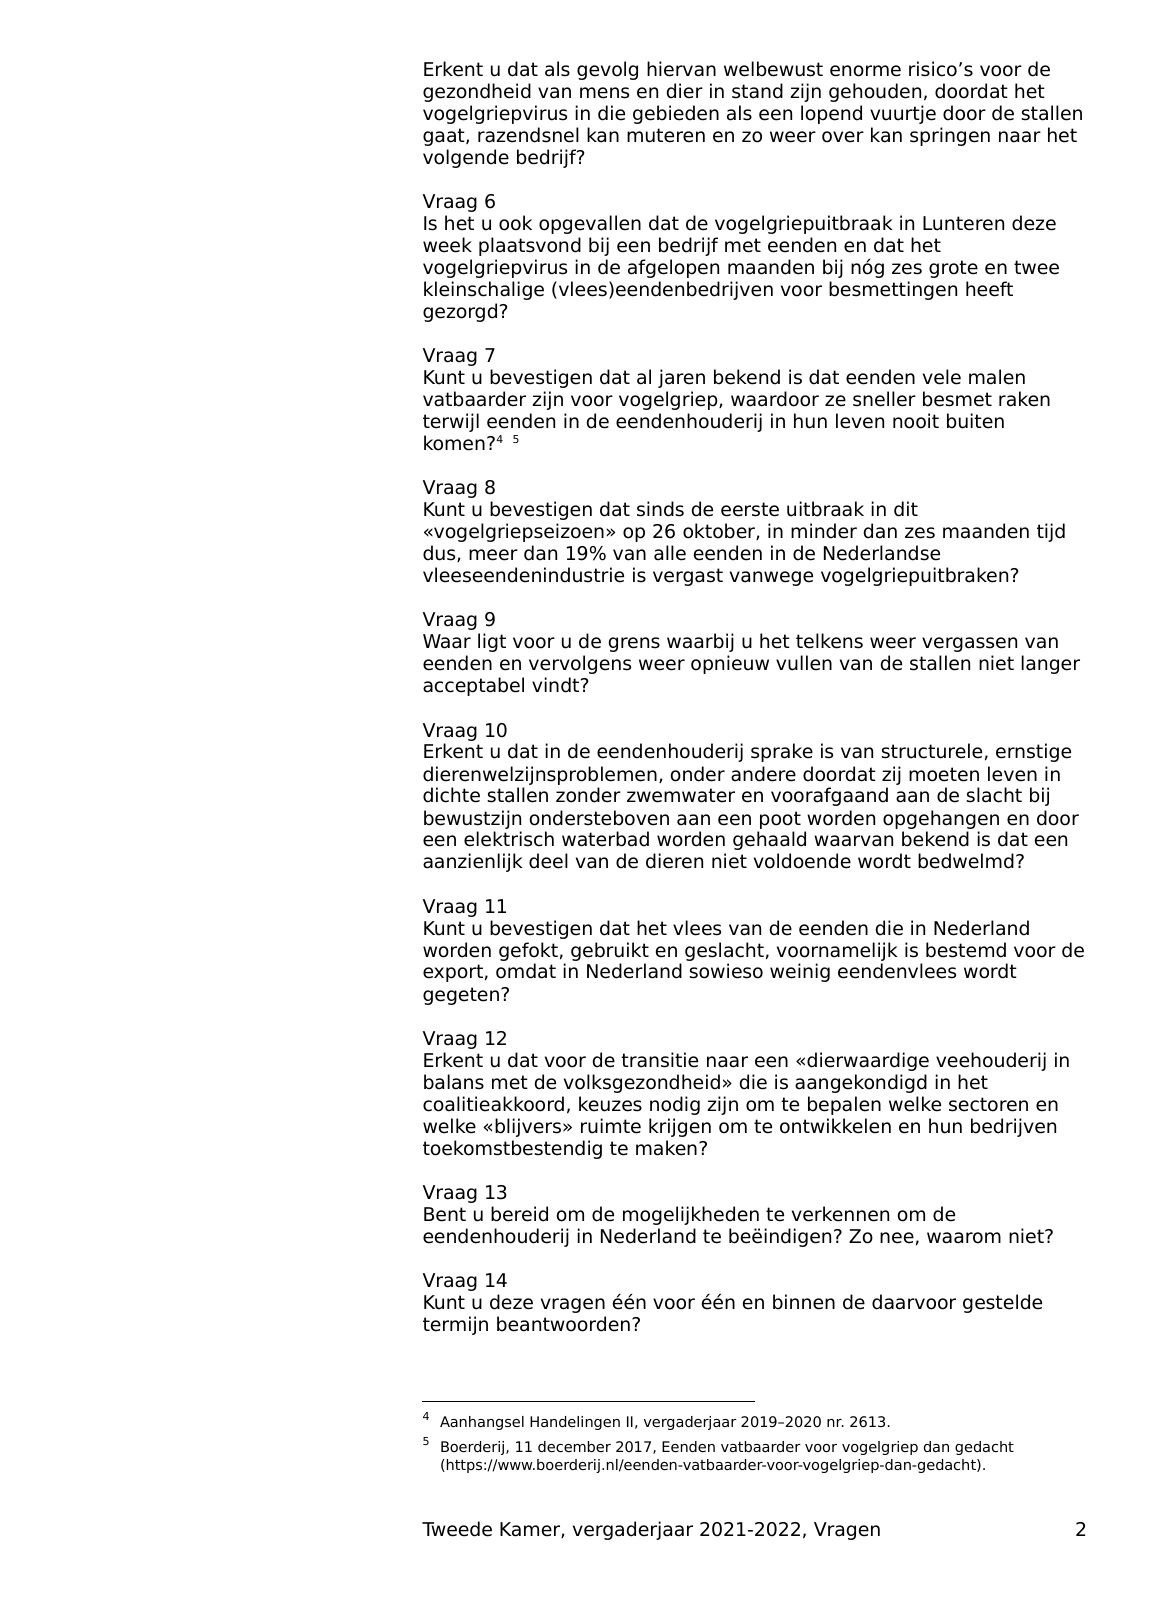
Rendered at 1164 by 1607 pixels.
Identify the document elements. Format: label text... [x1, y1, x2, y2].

text Erkent u dat in de eendenhouderij sprake is van structurele, ernstige dierenwelzijnsproblemen, onder andere doordat zij moeten leven in dichte stallen zonder zwemwater en voorafgaand aan de slacht bij bewustzijn ondersteboven aan een poot worden opgehangen en door een elektrisch waterbad worden gehaald waarvan bekend is dat een aanzienlijk deel van de dieren niet voldoende wordt bedwelmd? [422, 741, 1087, 873]
text Vraag 10 [422, 719, 1087, 741]
text Vraag 9 [422, 609, 1087, 631]
text Vraag 14 [422, 1270, 1087, 1292]
text Is het u ook opgevallen dat de vogelgriepuitbraak in Lunteren deze week plaatsvond bij een bedrijf met eenden en dat het vogelgriepvirus in de afgelopen maanden bij nóg zes grote en twee kleinschalige (vlees)eendenbedrijven voor besmettingen heeft gezorgd? [422, 213, 1087, 323]
text Vraag 8 [422, 477, 1087, 499]
text Kunt u bevestigen dat sinds de eerste uitbraak in dit «vogelgriepseizoen» op 26 oktober, in minder dan zes maanden tijd dus, meer dan 19% van alle eenden in de Nederlandse vleeseendenindustrie is vergast vanwege vogelgriepuitbraken? [422, 499, 1087, 587]
text Bent u bereid om de mogelijkheden te verkennen om de eendenhouderij in Nederland te beëindigen? Zo nee, waarom niet? [422, 1204, 1087, 1248]
text Vraag 13 [422, 1182, 1087, 1204]
text Erkent u dat voor de transitie naar een «dierwaardige veehouderij in balans met de volksgezondheid» die is aangekondigd in het coalitieakkoord, keuzes nodig zijn om te bepalen welke sectoren en welke «blijvers» ruimte krijgen om te ontwikkelen en hun bedrijven toekomstbestendig te maken? [422, 1049, 1087, 1159]
text Kunt u deze vragen één voor één en binnen de daarvoor gestelde termijn beantwoorden? [422, 1292, 1087, 1336]
text Vraag 11 [422, 896, 1087, 917]
text Erkent u dat als gevolg hiervan welbewust enorme risico’s voor de gezondheid van mens en dier in stand zijn gehouden, doordat het vogelgriepvirus in die gebieden als een lopend vuurtje door de stallen gaat, razendsnel kan muteren en zo weer over kan springen naar het volgende bedrijf? [422, 59, 1087, 169]
text Waar ligt voor u de grens waarbij u het telkens weer vergassen van eenden en vervolgens weer opnieuw vullen van de stallen niet langer acceptabel vindt? [422, 631, 1087, 697]
text Kunt u bevestigen dat het vlees van de eenden die in Nederland worden gefokt, gebruikt en geslacht, voornamelijk is bestemd voor de export, omdat in Nederland sowieso weinig eendenvlees wordt gegeten? [422, 917, 1087, 1005]
text Aanhangsel Handelingen II, vergaderjaar 2019–2020 nr. 2613. [422, 1410, 1087, 1432]
text Vraag 7 [422, 345, 1087, 367]
text Vraag 6 [422, 191, 1087, 213]
text Vraag 12 [422, 1028, 1087, 1049]
text Boerderij, 11 december 2017, Eenden vatbaarder voor vogelgriep dan gedacht (https://www.boerderij.nl/eenden-vatbaarder-voor-vogelgriep-dan-gedacht). [422, 1435, 1087, 1474]
text Kunt u bevestigen dat al jaren bekend is dat eenden vele malen vatbaarder zijn voor vogelgriep, waardoor ze sneller besmet raken terwijl eenden in de eendenhouderij in hun leven nooit buiten komen? [422, 367, 1087, 455]
